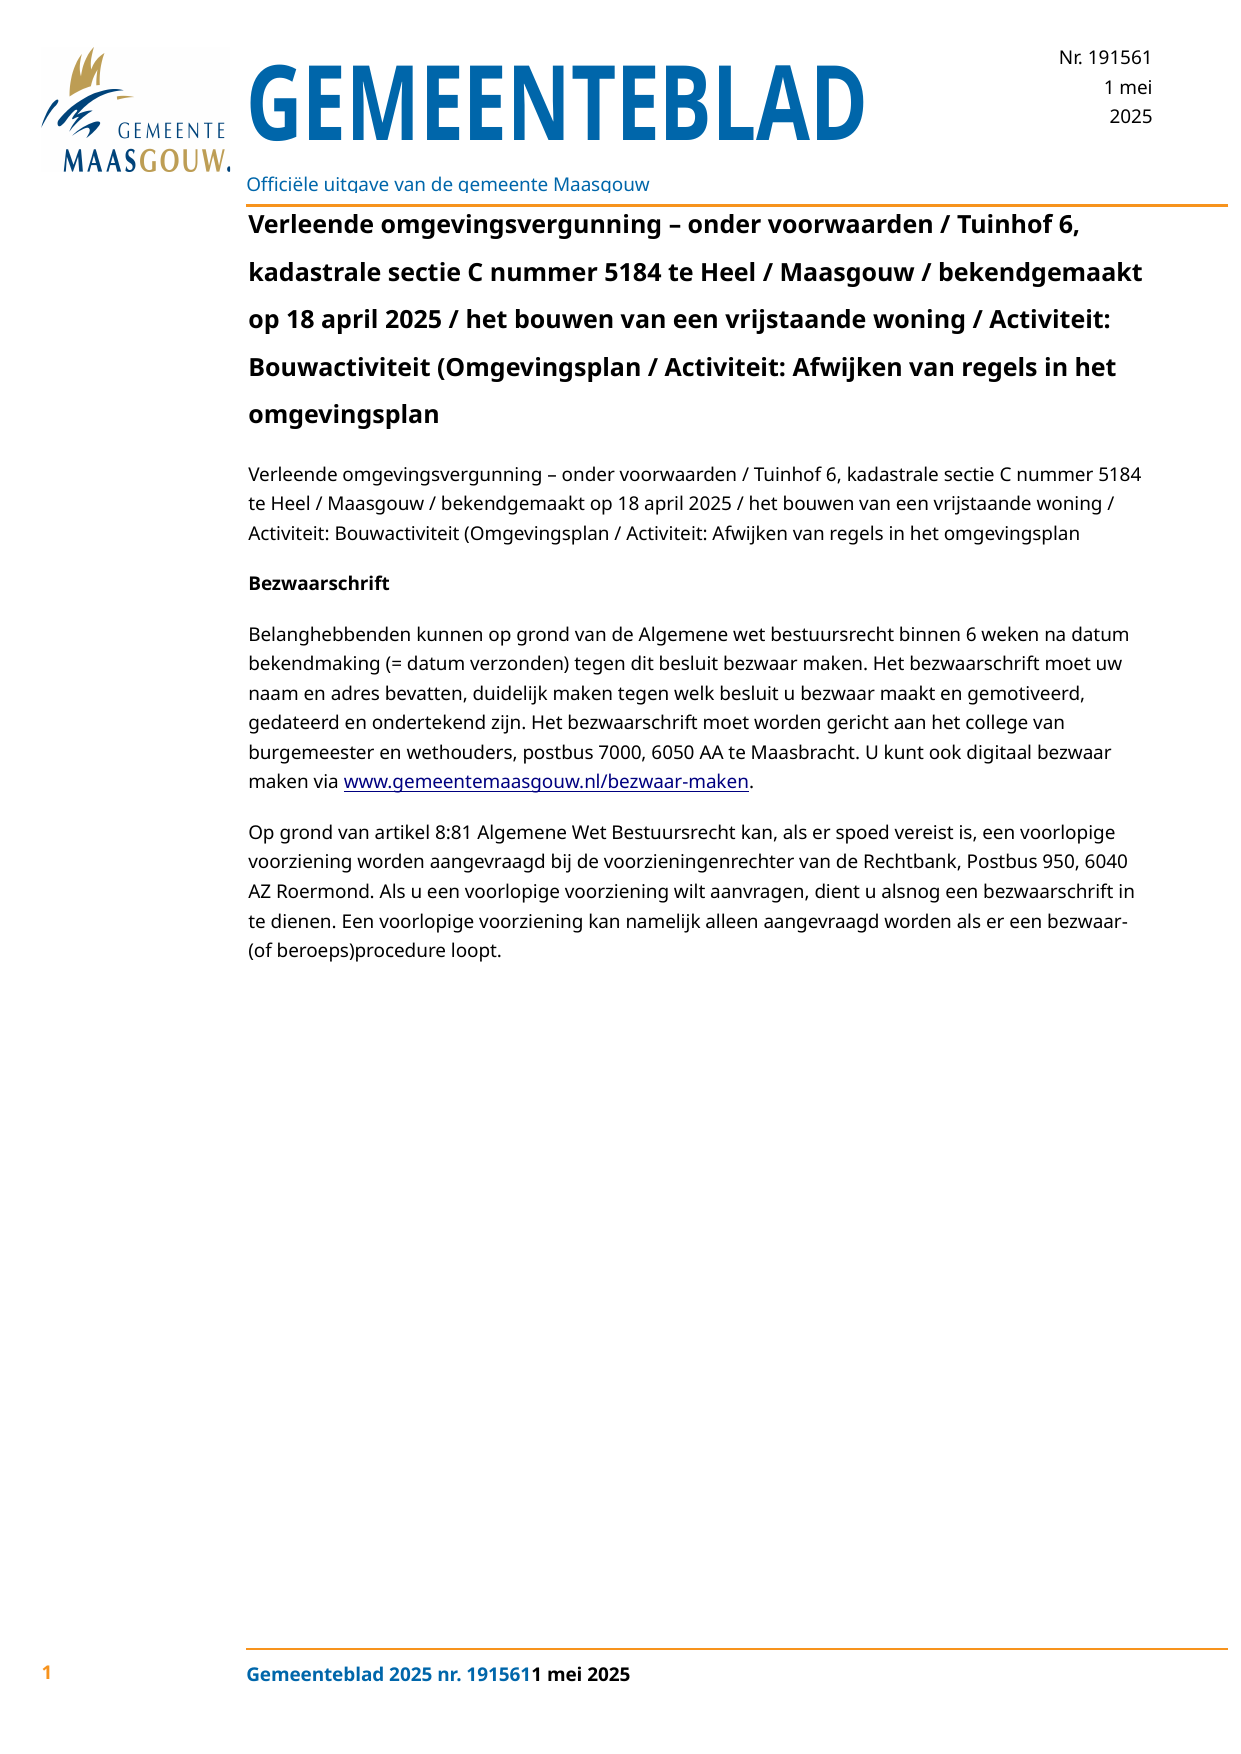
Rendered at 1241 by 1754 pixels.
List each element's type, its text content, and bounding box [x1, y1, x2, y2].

text Verleende omgevingsvergunning – onder voorwaarden / Tuinhof 6, kadastrale sectie C nummer 5184 te Heel / Maasgouw / bekendgemaakt op 18 april 2025 / het bouwen van een vrijstaande woning / Activiteit: Bouwactiviteit (Omgevingsplan / Activiteit: Afwijken van regels in het omgevingsplan [248, 461, 1152, 546]
text Op grond van artikel 8:81 Algemene Wet Bestuursrecht kan, als er spoed vereist is, een voorlopige voorziening worden aangevraagd bij de voorzieningenrechter van de Rechtbank, Postbus 950, 6040 AZ Roermond. Als u een voorlopige voorziening wilt aanvragen, dient u alsnog een bezwaarschrift in te dienen. Een voorlopige voorziening kan namelijk alleen aangevraagd worden als er een bezwaar- (of beroeps)procedure loopt. [248, 819, 1152, 963]
text Bezwaarschrift [248, 570, 1152, 596]
picture [41, 47, 231, 172]
text Belanghebbenden kunnen op grond van de Algemene wet bestuursrecht binnen 6 weken na datum bekendmaking (= datum verzonden) tegen dit besluit bezwaar maken. Het bezwaarschrift moet uw naam en adres bevatten, duidelijk maken tegen welk besluit u bezwaar maakt en gemotiveerd, gedateerd en ondertekend zijn. Het bezwaarschrift moet worden gericht aan het college van burgemeester en wethouders, postbus 7000, 6050 AA te Maasbracht. U kunt ook digitaal bezwaar maken via www.gemeentemaasgouw.nl/bezwaar-maken. [248, 621, 1152, 794]
text Verleende omgevingsvergunning – onder voorwaarden / Tuinhof 6, kadastrale sectie C nummer 5184 te Heel / Maasgouw / bekendgemaakt op 18 april 2025 / het bouwen van een vrijstaande woning / Activiteit: Bouwactiviteit (Omgevingsplan / Activiteit: Afwijken van regels in het omgevingsplan [248, 207, 1152, 431]
